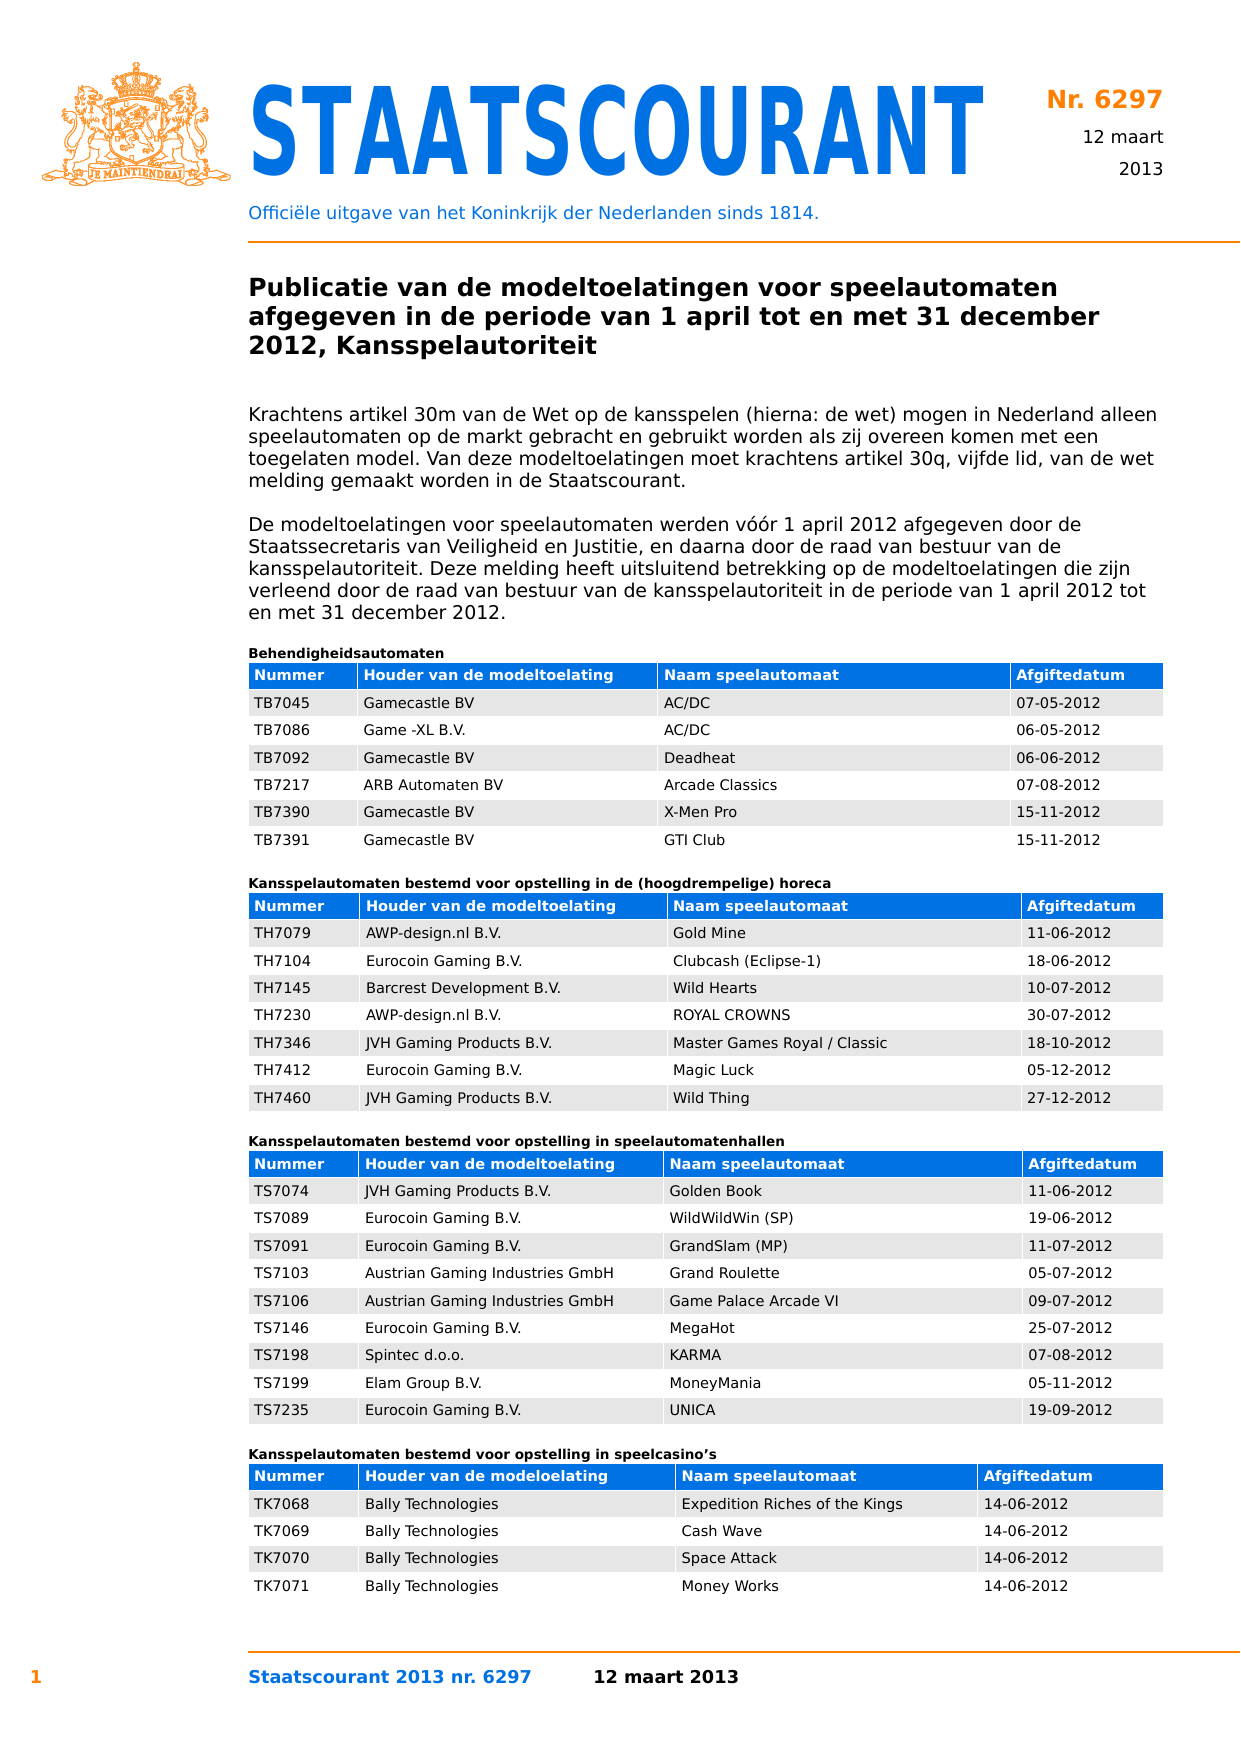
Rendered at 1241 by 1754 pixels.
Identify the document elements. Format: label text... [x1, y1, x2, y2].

table_cell TK7071 [249, 1573, 358, 1599]
table_cell GTI Club [658, 827, 1010, 853]
table_cell Austrian Gaming Industries GmbH [359, 1288, 663, 1314]
table_cell 19-09-2012 [1023, 1398, 1163, 1424]
table_cell 11-06-2012 [1023, 1178, 1163, 1204]
table_cell TS7089 [249, 1206, 358, 1232]
table_cell TS7146 [249, 1315, 358, 1342]
table_cell MoneyMania [664, 1370, 1022, 1396]
table_cell Afgiftedatum [978, 1464, 1163, 1490]
table_cell Afgiftedatum [1022, 893, 1163, 919]
table_cell WildWildWin (SP) [664, 1206, 1022, 1232]
table_cell Gamecastle BV [358, 800, 657, 826]
table_cell AWP-design.nl B.V. [360, 920, 667, 947]
table_cell Eurocoin Gaming B.V. [360, 948, 667, 974]
table_cell Eurocoin Gaming B.V. [360, 1058, 667, 1084]
table_cell JVH Gaming Products B.V. [360, 1085, 667, 1111]
table_cell Nummer [249, 1151, 358, 1177]
subtitle Publicatie van de modeltoelatingen voor speelautomaten afgegeven in de periode van 1 april tot en met 31 december 2012, Kansspelautoriteit [248, 273, 1163, 361]
table_cell TB7086 [249, 718, 357, 744]
table_cell 14-06-2012 [978, 1546, 1163, 1572]
table_cell Afgiftedatum [1023, 1151, 1163, 1177]
table_header Nr. 6297 [998, 62, 1240, 121]
table_cell TB7092 [249, 745, 357, 771]
text De modeltoelatingen voor speelautomaten werden vóór 1 april 2012 afgegeven door de Staatssecretaris van Veiligheid en Justitie, en daarna door de raad van bestuur van de kansspelautoriteit. Deze melding heeft uitsluitend betrekking op de modeltoelatingen die zijn verleend door de raad van bestuur van de kansspelautoriteit in de periode van 1 april 2012 tot en met 31 december 2012. [248, 514, 1163, 624]
table_cell TB7391 [249, 827, 357, 853]
table_cell TS7235 [249, 1398, 358, 1424]
table_cell 12 maart [998, 121, 1240, 153]
table_cell 05-07-2012 [1023, 1260, 1163, 1287]
table_cell TB7045 [249, 690, 357, 716]
table_cell 10-07-2012 [1022, 975, 1163, 1002]
table_cell 18-06-2012 [1022, 948, 1163, 974]
table_cell 06-06-2012 [1011, 745, 1163, 771]
table_cell Naam speelautomaat [668, 893, 1021, 919]
table_cell GrandSlam (MP) [664, 1233, 1022, 1259]
table_cell TB7217 [249, 772, 357, 798]
table_cell 05-11-2012 [1023, 1370, 1163, 1396]
table_cell Gamecastle BV [358, 827, 657, 853]
table_cell TS7199 [249, 1370, 358, 1396]
table_cell TS7074 [249, 1178, 358, 1204]
table_cell 30-07-2012 [1022, 1003, 1163, 1029]
table_cell Magic Luck [668, 1058, 1021, 1084]
table_cell Master Games Royal / Classic [668, 1030, 1021, 1056]
table_cell Naam speelautomaat [664, 1151, 1022, 1177]
table_cell Eurocoin Gaming B.V. [359, 1206, 663, 1232]
table_cell Bally Technologies [359, 1573, 675, 1599]
table_cell 25-07-2012 [1023, 1315, 1163, 1342]
table_cell TS7103 [249, 1260, 358, 1287]
table_cell Nummer [249, 893, 359, 919]
table_cell AWP-design.nl B.V. [360, 1003, 667, 1029]
table_cell ARB Automaten BV [358, 772, 657, 798]
table_cell TH7346 [249, 1030, 359, 1056]
table_cell 07-05-2012 [1011, 690, 1163, 716]
table_cell Houder van de modeltoelating [360, 893, 667, 919]
table_cell 11-07-2012 [1023, 1233, 1163, 1259]
table_cell Grand Roulette [664, 1260, 1022, 1287]
table_cell 19-06-2012 [1023, 1206, 1163, 1232]
table_cell TH7079 [249, 920, 359, 947]
table_cell TH7230 [249, 1003, 359, 1029]
table_cell Expedition Riches of the Kings [676, 1491, 977, 1517]
table_cell Game Palace Arcade VI [664, 1288, 1022, 1314]
table_cell TH7145 [249, 975, 359, 1002]
table_cell Nummer [249, 1464, 358, 1490]
table_cell Eurocoin Gaming B.V. [359, 1398, 663, 1424]
table_cell JVH Gaming Products B.V. [359, 1178, 663, 1204]
table_cell Gold Mine [668, 920, 1021, 947]
table_cell Eurocoin Gaming B.V. [359, 1315, 663, 1342]
table_cell X-Men Pro [658, 800, 1010, 826]
table_cell Houder van de modeltoelating [358, 663, 657, 689]
table_cell TK7069 [249, 1518, 358, 1544]
table_cell UNICA [664, 1398, 1022, 1424]
table_header Kansspelautomaten bestemd voor opstelling in speelcasino’s [248, 1447, 1163, 1462]
table_cell Naam speelautomaat [658, 663, 1010, 689]
table_header Kansspelautomaten bestemd voor opstelling in de (hoogdrempelige) horeca [248, 876, 1163, 892]
table_cell Clubcash (Eclipse-1) [668, 948, 1021, 974]
table_cell Houder van de modeloelating [359, 1464, 675, 1490]
table_cell Wild Thing [668, 1085, 1021, 1111]
picture [41, 62, 231, 186]
table_cell Eurocoin Gaming B.V. [359, 1233, 663, 1259]
table_cell 07-08-2012 [1011, 772, 1163, 798]
table_cell TS7198 [249, 1343, 358, 1369]
table_cell Officiële uitgave van het Koninkrijk der Nederlanden sinds 1814. [248, 203, 1240, 241]
table_cell 14-06-2012 [978, 1491, 1163, 1517]
text Krachtens artikel 30m van de Wet op de kansspelen (hierna: de wet) mogen in Nederland alleen speelautomaten op de markt gebracht en gebruikt worden als zij overeen komen met een toegelaten model. Van deze modeltoelatingen moet krachtens artikel 30q, vijfde lid, van de wet melding gemaakt worden in de Staatscourant. [248, 404, 1163, 492]
table_cell TS7106 [249, 1288, 358, 1314]
table_cell 14-06-2012 [978, 1573, 1163, 1599]
table_cell TK7070 [249, 1546, 358, 1572]
table_cell Bally Technologies [359, 1491, 675, 1517]
table_cell 15-11-2012 [1011, 800, 1163, 826]
table_cell 11-06-2012 [1022, 920, 1163, 947]
table_cell KARMA [664, 1343, 1022, 1369]
table_cell Barcrest Development B.V. [360, 975, 667, 1002]
table_cell TB7390 [249, 800, 357, 826]
table_cell Cash Wave [676, 1518, 977, 1544]
table_cell 27-12-2012 [1022, 1085, 1163, 1111]
table_cell Afgiftedatum [1011, 663, 1163, 689]
table_cell Naam speelautomaat [676, 1464, 977, 1490]
table_cell 15-11-2012 [1011, 827, 1163, 853]
table_header Kansspelautomaten bestemd voor opstelling in speelautomatenhallen [248, 1134, 1163, 1150]
table_cell Austrian Gaming Industries GmbH [359, 1260, 663, 1287]
table_cell Wild Hearts [668, 975, 1021, 1002]
table_cell Gamecastle BV [358, 745, 657, 771]
table_cell 05-12-2012 [1022, 1058, 1163, 1084]
table_cell 07-08-2012 [1023, 1343, 1163, 1369]
table_cell Gamecastle BV [358, 690, 657, 716]
table_cell Elam Group B.V. [359, 1370, 663, 1396]
table_cell TH7104 [249, 948, 359, 974]
table_cell AC/DC [658, 718, 1010, 744]
table_cell Bally Technologies [359, 1546, 675, 1572]
table_cell ROYAL CROWNS [668, 1003, 1021, 1029]
table_cell Arcade Classics [658, 772, 1010, 798]
table_cell Spintec d.o.o. [359, 1343, 663, 1369]
table_cell Deadheat [658, 745, 1010, 771]
table_header [25, 62, 248, 241]
table_cell Bally Technologies [359, 1518, 675, 1544]
table_header Behendigheidsautomaten [248, 646, 1163, 662]
table_cell Golden Book [664, 1178, 1022, 1204]
table_cell Space Attack [676, 1546, 977, 1572]
table_cell Money Works [676, 1573, 977, 1599]
table_cell 14-06-2012 [978, 1518, 1163, 1544]
table_header STAATSCOURANT [248, 62, 998, 203]
table_cell MegaHot [664, 1315, 1022, 1342]
table_cell AC/DC [658, 690, 1010, 716]
table_cell 06-05-2012 [1011, 718, 1163, 744]
table_cell Game -XL B.V. [358, 718, 657, 744]
table_cell TH7412 [249, 1058, 359, 1084]
table_cell 18-10-2012 [1022, 1030, 1163, 1056]
table_cell 2013 [998, 153, 1240, 203]
table_cell 09-07-2012 [1023, 1288, 1163, 1314]
table_cell TH7460 [249, 1085, 359, 1111]
table_cell JVH Gaming Products B.V. [360, 1030, 667, 1056]
table_cell Houder van de modeltoelating [359, 1151, 663, 1177]
table_cell TS7091 [249, 1233, 358, 1259]
table_cell Nummer [249, 663, 357, 689]
table_cell TK7068 [249, 1491, 358, 1517]
